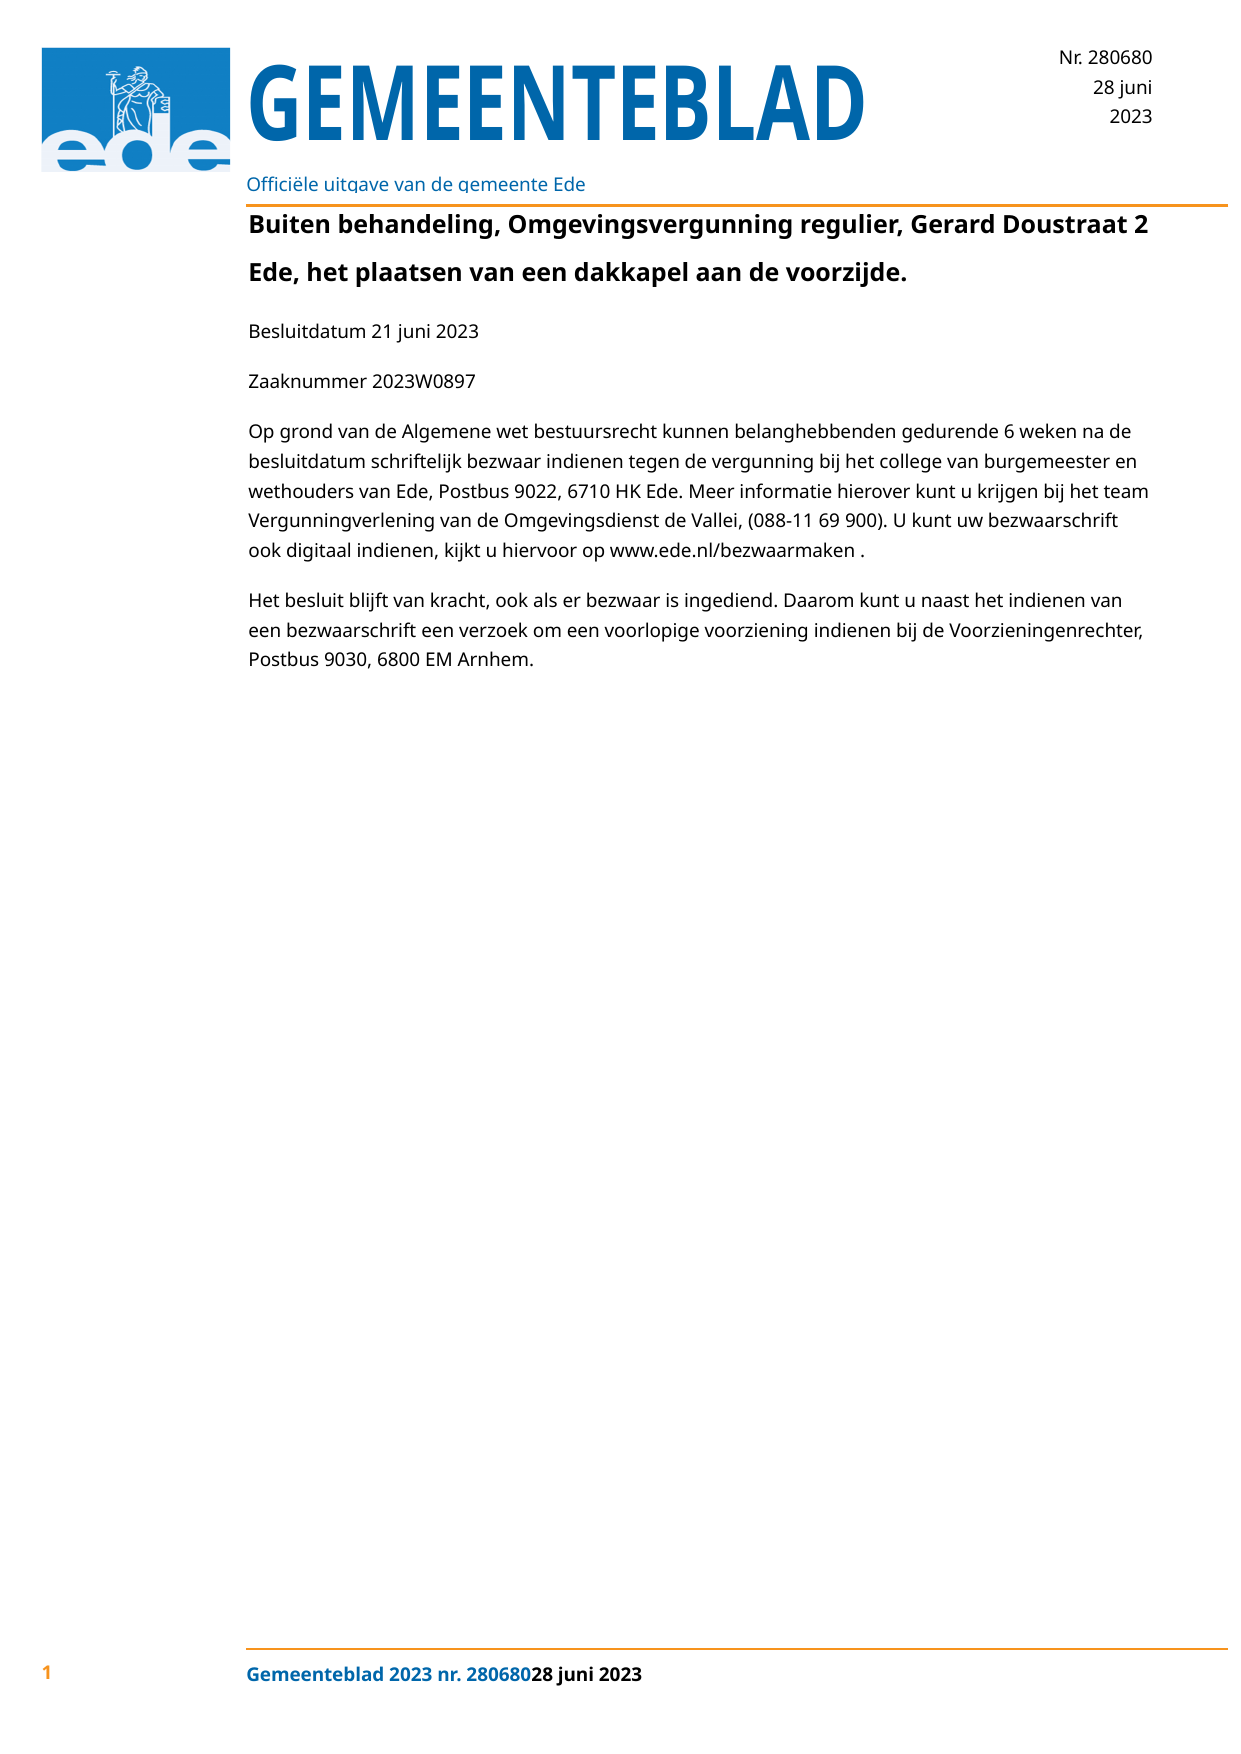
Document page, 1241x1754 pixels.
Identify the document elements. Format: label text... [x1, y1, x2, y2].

text Besluitdatum 21 juni 2023 [248, 318, 1152, 344]
text Zaaknummer 2023W0897 [248, 368, 1152, 394]
picture [41, 47, 231, 172]
text Buiten behandeling, Omgevingsvergunning regulier, Gerard Doustraat 2 Ede, het plaatsen van een dakkapel aan de voorzijde. [248, 207, 1152, 288]
text Het besluit blijft van kracht, ook als er bezwaar is ingediend. Daarom kunt u naast het indienen van een bezwaarschrift een verzoek om een voorlopige voorziening indienen bij de Voorzieningenrechter, Postbus 9030, 6800 EM Arnhem. [248, 587, 1152, 672]
text Op grond van de Algemene wet bestuursrecht kunnen belanghebbenden gedurende 6 weken na de besluitdatum schriftelijk bezwaar indienen tegen de vergunning bij het college van burgemeester en wethouders van Ede, Postbus 9022, 6710 HK Ede. Meer informatie hierover kunt u krijgen bij het team Vergunningverlening van de Omgevingsdienst de Vallei, (088-11 69 900). U kunt uw bezwaarschrift ook digitaal indienen, kijkt u hiervoor op www.ede.nl/bezwaarmaken . [248, 419, 1152, 563]
